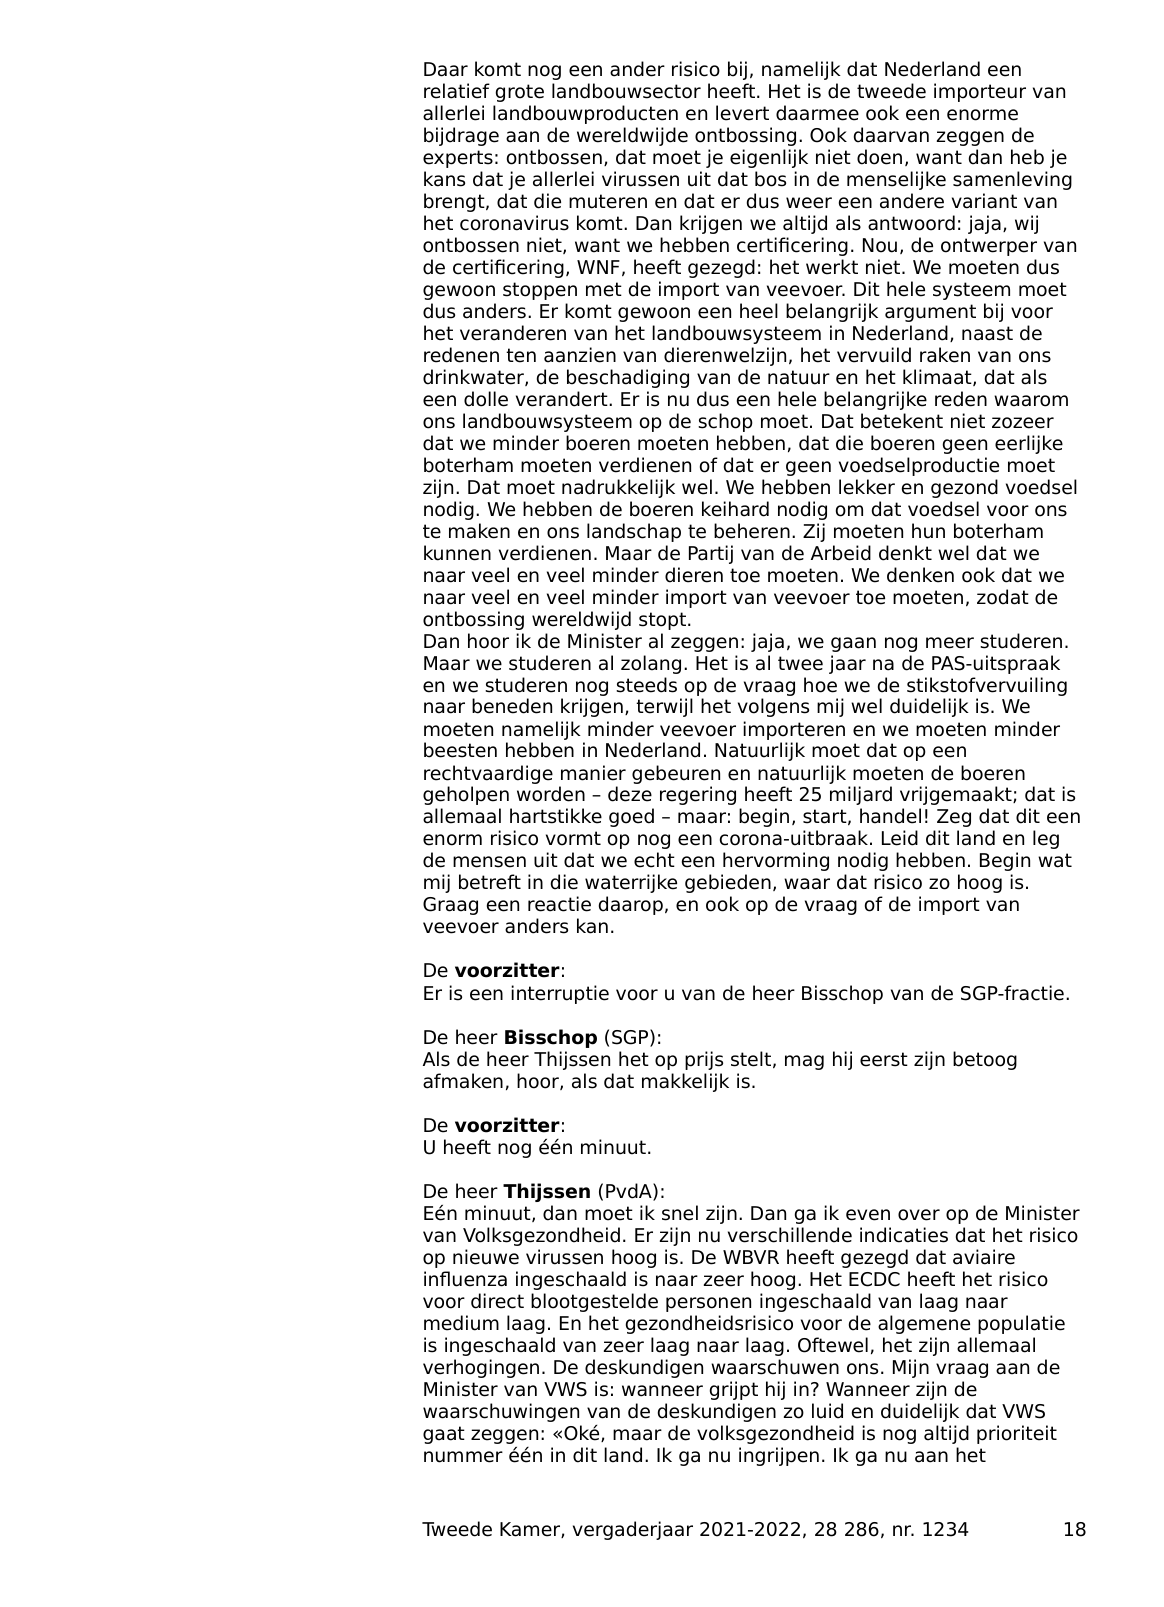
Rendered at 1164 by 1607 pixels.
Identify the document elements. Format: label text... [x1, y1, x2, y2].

text U heeft nog één minuut. [422, 1137, 1087, 1159]
text De voorzitter: [422, 1115, 1087, 1137]
text De heer Thijssen (PvdA): [422, 1181, 1087, 1203]
text Als de heer Thijssen het op prijs stelt, mag hij eerst zijn betoog afmaken, hoor, als dat makkelijk is. [422, 1048, 1087, 1092]
text Er is een interruptie voor u van de heer Bisschop van de SGP-fractie. [422, 982, 1087, 1004]
text Dan hoor ik de Minister al zeggen: jaja, we gaan nog meer studeren. Maar we studeren al zolang. Het is al twee jaar na de PAS-uitspraak en we studeren nog steeds op de vraag hoe we de stikstofvervuiling naar beneden krijgen, terwijl het volgens mij wel duidelijk is. We moeten namelijk minder veevoer importeren en we moeten minder beesten hebben in Nederland. Natuurlijk moet dat op een rechtvaardige manier gebeuren en natuurlijk moeten de boeren geholpen worden – deze regering heeft 25 miljard vrijgemaakt; dat is allemaal hartstikke goed – maar: begin, start, handel! Zeg dat dit een enorm risico vormt op nog een corona-uitbraak. Leid dit land en leg de mensen uit dat we echt een hervorming nodig hebben. Begin wat mij betreft in die waterrijke gebieden, waar dat risico zo hoog is. Graag een reactie daarop, en ook op de vraag of de import van veevoer anders kan. [422, 631, 1087, 938]
text Daar komt nog een ander risico bij, namelijk dat Nederland een relatief grote landbouwsector heeft. Het is de tweede importeur van allerlei landbouwproducten en levert daarmee ook een enorme bijdrage aan de wereldwijde ontbossing. Ook daarvan zeggen de experts: ontbossen, dat moet je eigenlijk niet doen, want dan heb je kans dat je allerlei virussen uit dat bos in de menselijke samenleving brengt, dat die muteren en dat er dus weer een andere variant van het coronavirus komt. Dan krijgen we altijd als antwoord: jaja, wij ontbossen niet, want we hebben certificering. Nou, de ontwerper van de certificering, WNF, heeft gezegd: het werkt niet. We moeten dus gewoon stoppen met de import van veevoer. Dit hele systeem moet dus anders. Er komt gewoon een heel belangrijk argument bij voor het veranderen van het landbouwsysteem in Nederland, naast de redenen ten aanzien van dierenwelzijn, het vervuild raken van ons drinkwater, de beschadiging van de natuur en het klimaat, dat als een dolle verandert. Er is nu dus een hele belangrijke reden waarom ons landbouwsysteem op de schop moet. Dat betekent niet zozeer dat we minder boeren moeten hebben, dat die boeren geen eerlijke boterham moeten verdienen of dat er geen voedselproductie moet zijn. Dat moet nadrukkelijk wel. We hebben lekker en gezond voedsel nodig. We hebben de boeren keihard nodig om dat voedsel voor ons te maken en ons landschap te beheren. Zij moeten hun boterham kunnen verdienen. Maar de Partij van de Arbeid denkt wel dat we naar veel en veel minder dieren toe moeten. We denken ook dat we naar veel en veel minder import van veevoer toe moeten, zodat de ontbossing wereldwijd stopt. [422, 59, 1087, 631]
text Eén minuut, dan moet ik snel zijn. Dan ga ik even over op de Minister van Volksgezondheid. Er zijn nu verschillende indicaties dat het risico op nieuwe virussen hoog is. De WBVR heeft gezegd dat aviaire influenza ingeschaald is naar zeer hoog. Het ECDC heeft het risico voor direct blootgestelde personen ingeschaald van laag naar medium laag. En het gezondheidsrisico voor de algemene populatie is ingeschaald van zeer laag naar laag. Oftewel, het zijn allemaal verhogingen. De deskundigen waarschuwen ons. Mijn vraag aan de Minister van VWS is: wanneer grijpt hij in? Wanneer zijn de waarschuwingen van de deskundigen zo luid en duidelijk dat VWS gaat zeggen: «Oké, maar de volksgezondheid is nog altijd prioriteit nummer één in dit land. Ik ga nu ingrijpen. Ik ga nu aan het [422, 1203, 1087, 1467]
text De heer Bisschop (SGP): [422, 1027, 1087, 1048]
text De voorzitter: [422, 960, 1087, 982]
